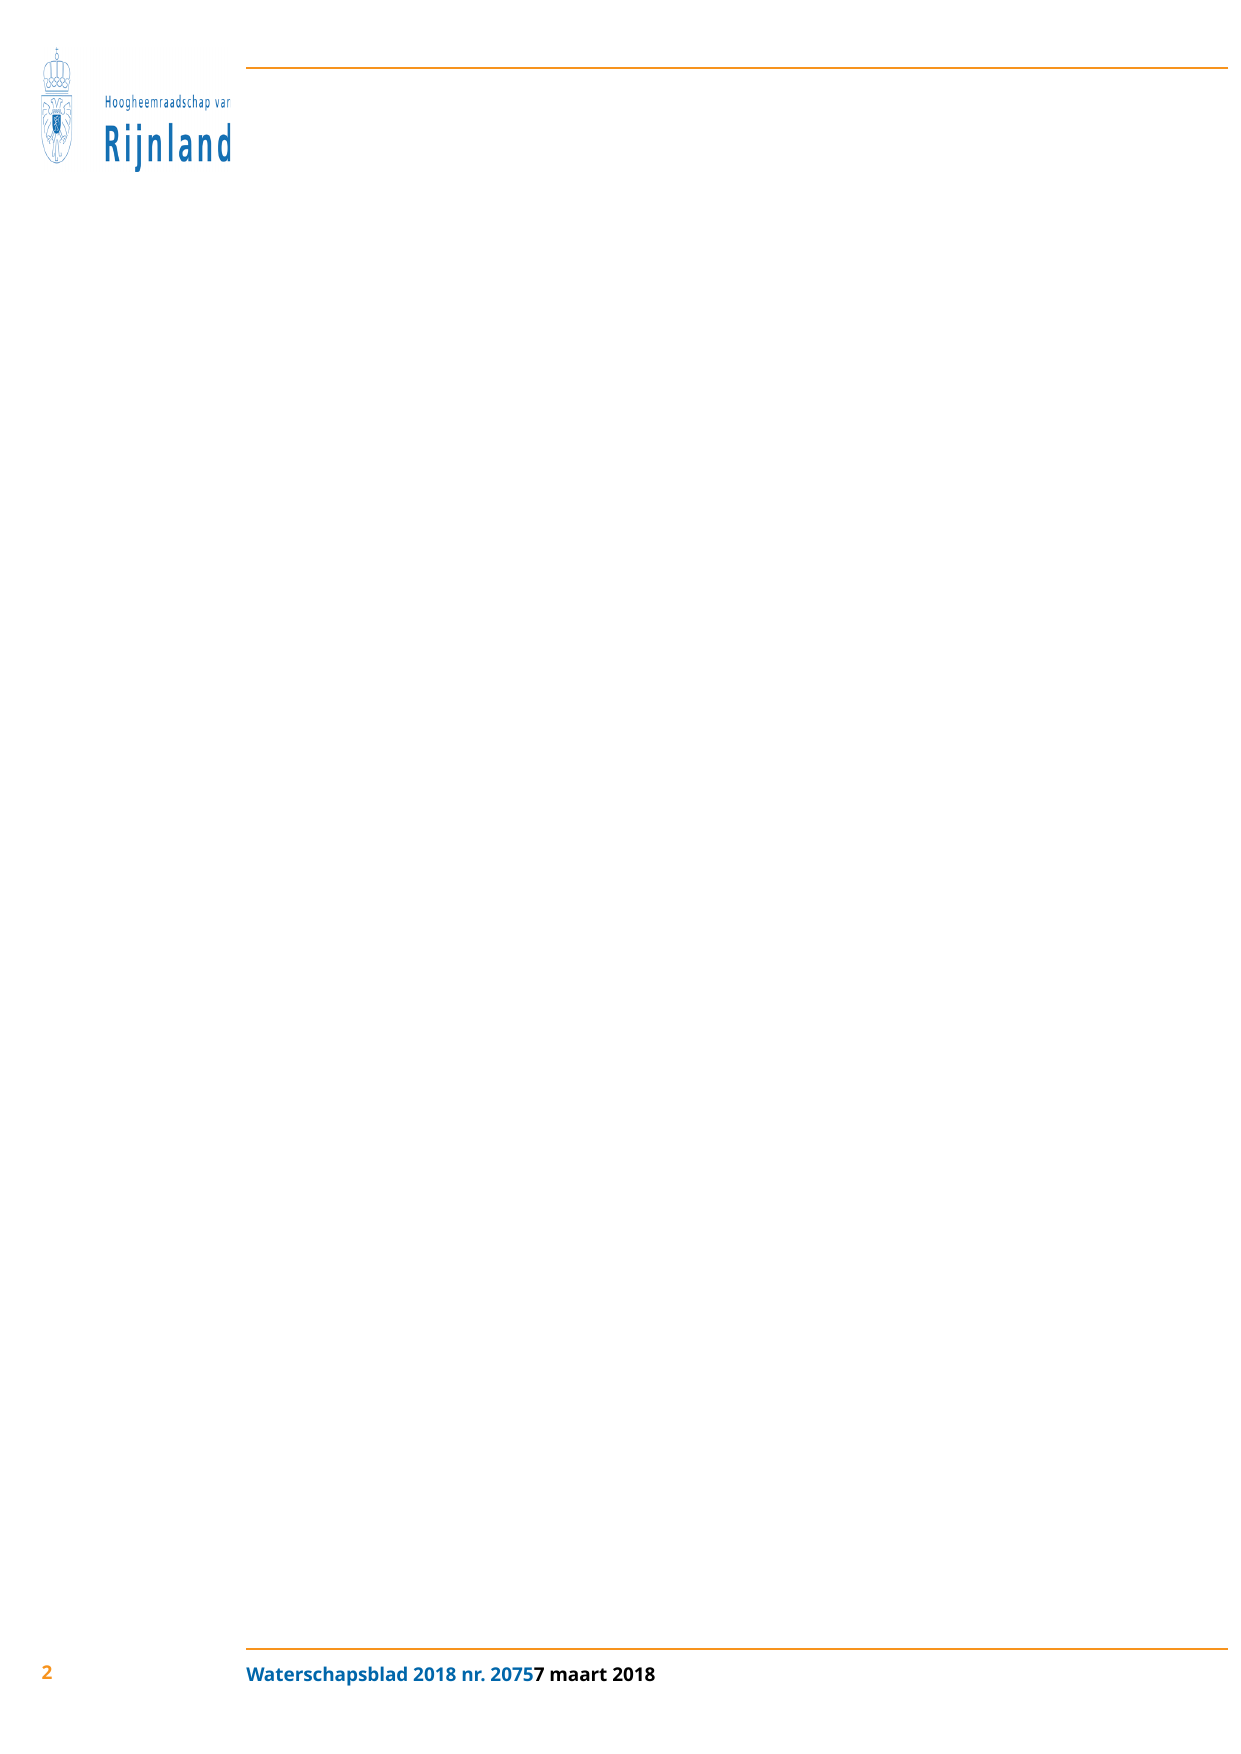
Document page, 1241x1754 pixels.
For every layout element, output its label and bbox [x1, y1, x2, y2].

picture [41, 47, 231, 172]
